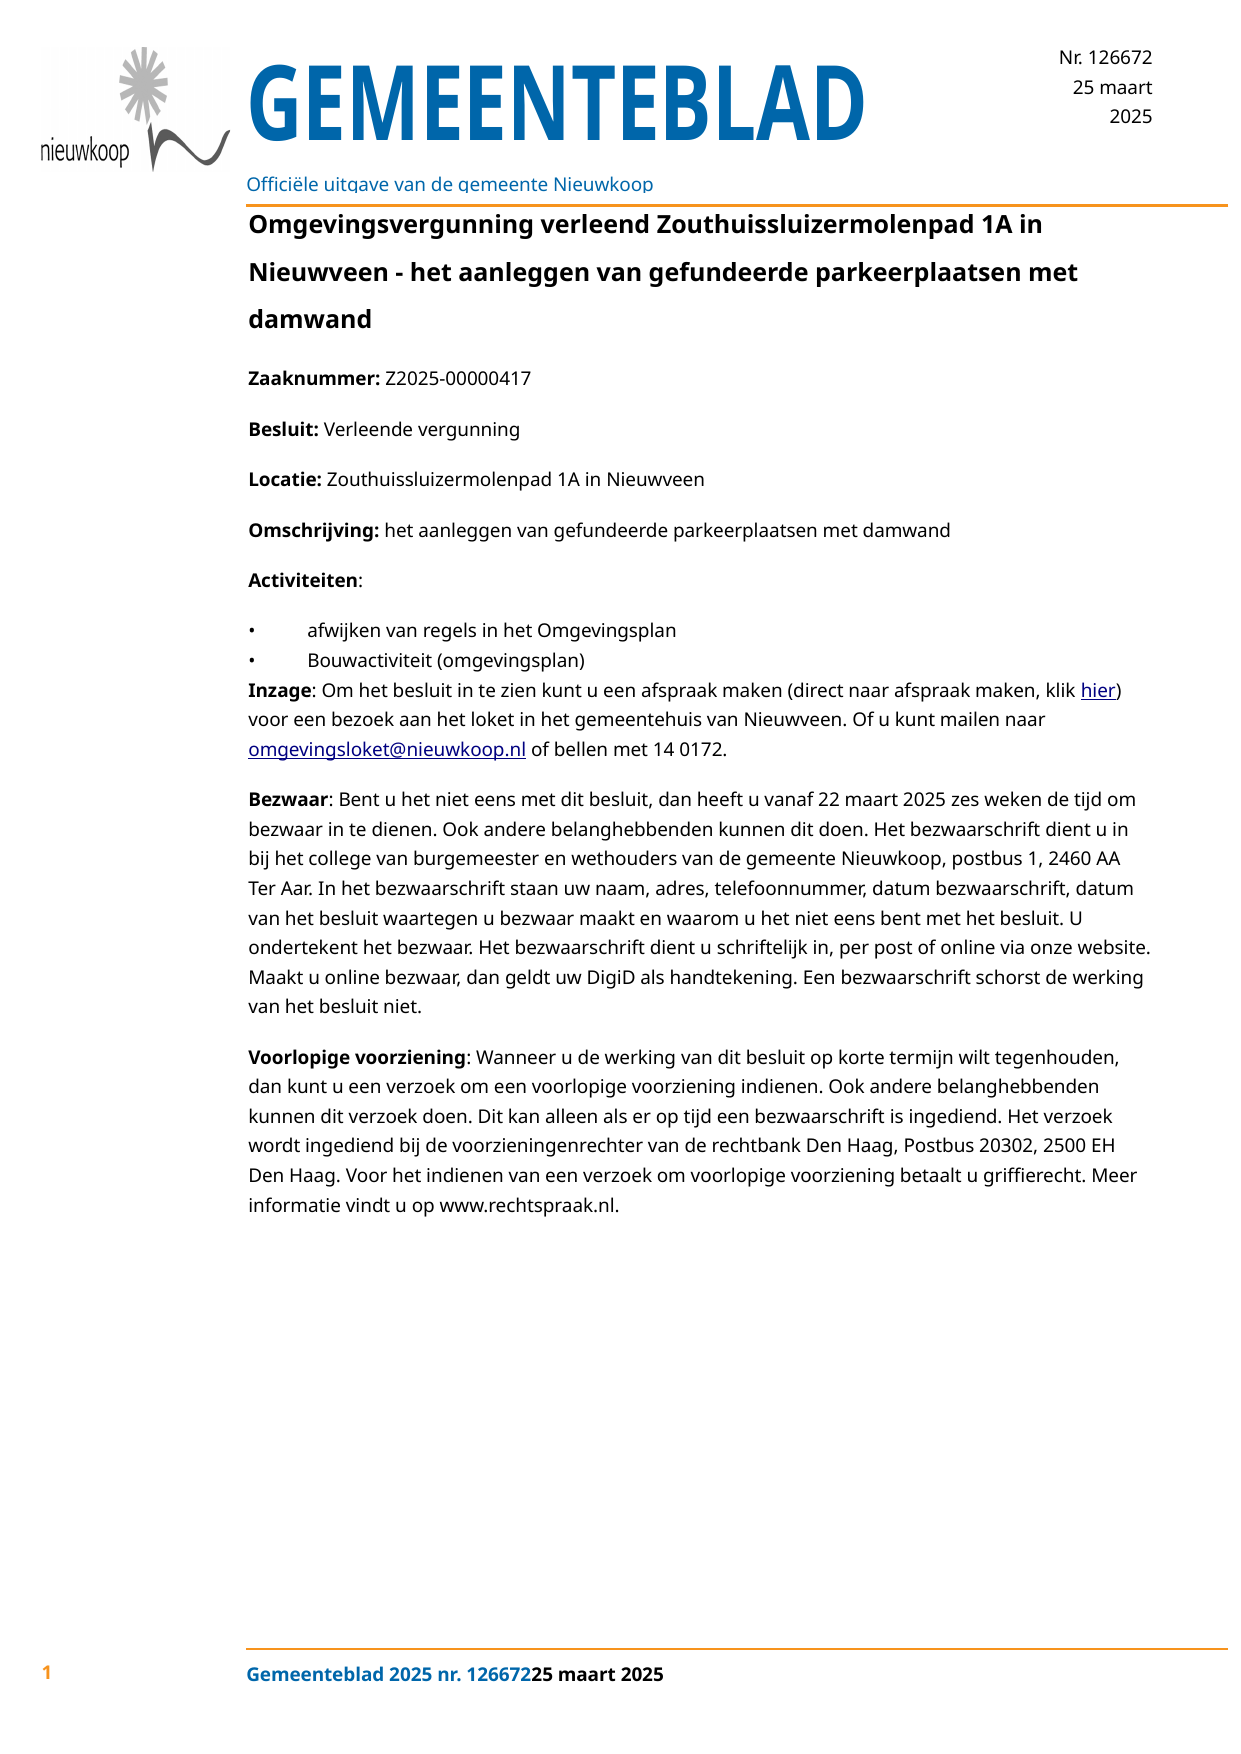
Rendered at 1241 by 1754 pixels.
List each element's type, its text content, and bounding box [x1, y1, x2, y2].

picture [41, 47, 231, 172]
list Bouwactiviteit (omgevingsplan) [248, 647, 1152, 673]
text Activiteiten: [248, 567, 1152, 593]
text Bezwaar: Bent u het niet eens met dit besluit, dan heeft u vanaf 22 maart 2025 zes weken de tijd om bezwaar in te dienen. Ook andere belanghebbenden kunnen dit doen. Het bezwaarschrift dient u in bij het college van burgemeester en wethouders van de gemeente Nieuwkoop, postbus 1, 2460 AA Ter Aar. In het bezwaarschrift staan uw naam, adres, telefoonnummer, datum bezwaarschrift, datum van het besluit waartegen u bezwaar maakt en waarom u het niet eens bent met het besluit. U ondertekent het bezwaar. Het bezwaarschrift dient u schriftelijk in, per post of online via onze website. Maakt u online bezwaar, dan geldt uw DigiD als handtekening. Een bezwaarschrift schorst de werking van het besluit niet. [248, 786, 1152, 1019]
text Voorlopige voorziening: Wanneer u de werking van dit besluit op korte termijn wilt tegenhouden, dan kunt u een verzoek om een voorlopige voorziening indienen. Ook andere belanghebbenden kunnen dit verzoek doen. Dit kan alleen als er op tijd een bezwaarschrift is ingediend. Het verzoek wordt ingediend bij de voorzieningenrechter van de rechtbank Den Haag, Postbus 20302, 2500 EH Den Haag. Voor het indienen van een verzoek om voorlopige voorziening betaalt u griffierecht. Meer informatie vindt u op www.rechtspraak.nl. [248, 1044, 1152, 1217]
text Zaaknummer: Z2025-00000417 [248, 366, 1152, 391]
text Besluit: Verleende vergunning [248, 416, 1152, 442]
text Locatie: Zouthuissluizermolenpad 1A in Nieuwveen [248, 466, 1152, 492]
text Omschrijving: het aanleggen van gefundeerde parkeerplaatsen met damwand [248, 517, 1152, 542]
text Inzage: Om het besluit in te zien kunt u een afspraak maken (direct naar afspraak maken, klik hier) voor een bezoek aan het loket in het gemeentehuis van Nieuwveen. Of u kunt mailen naar omgevingsloket@nieuwkoop.nl of bellen met 14 0172. [248, 677, 1152, 762]
list afwijken van regels in het Omgevingsplan [248, 618, 1152, 643]
text Omgevingsvergunning verleend Zouthuissluizermolenpad 1A in Nieuwveen - het aanleggen van gefundeerde parkeerplaatsen met damwand [248, 207, 1152, 336]
